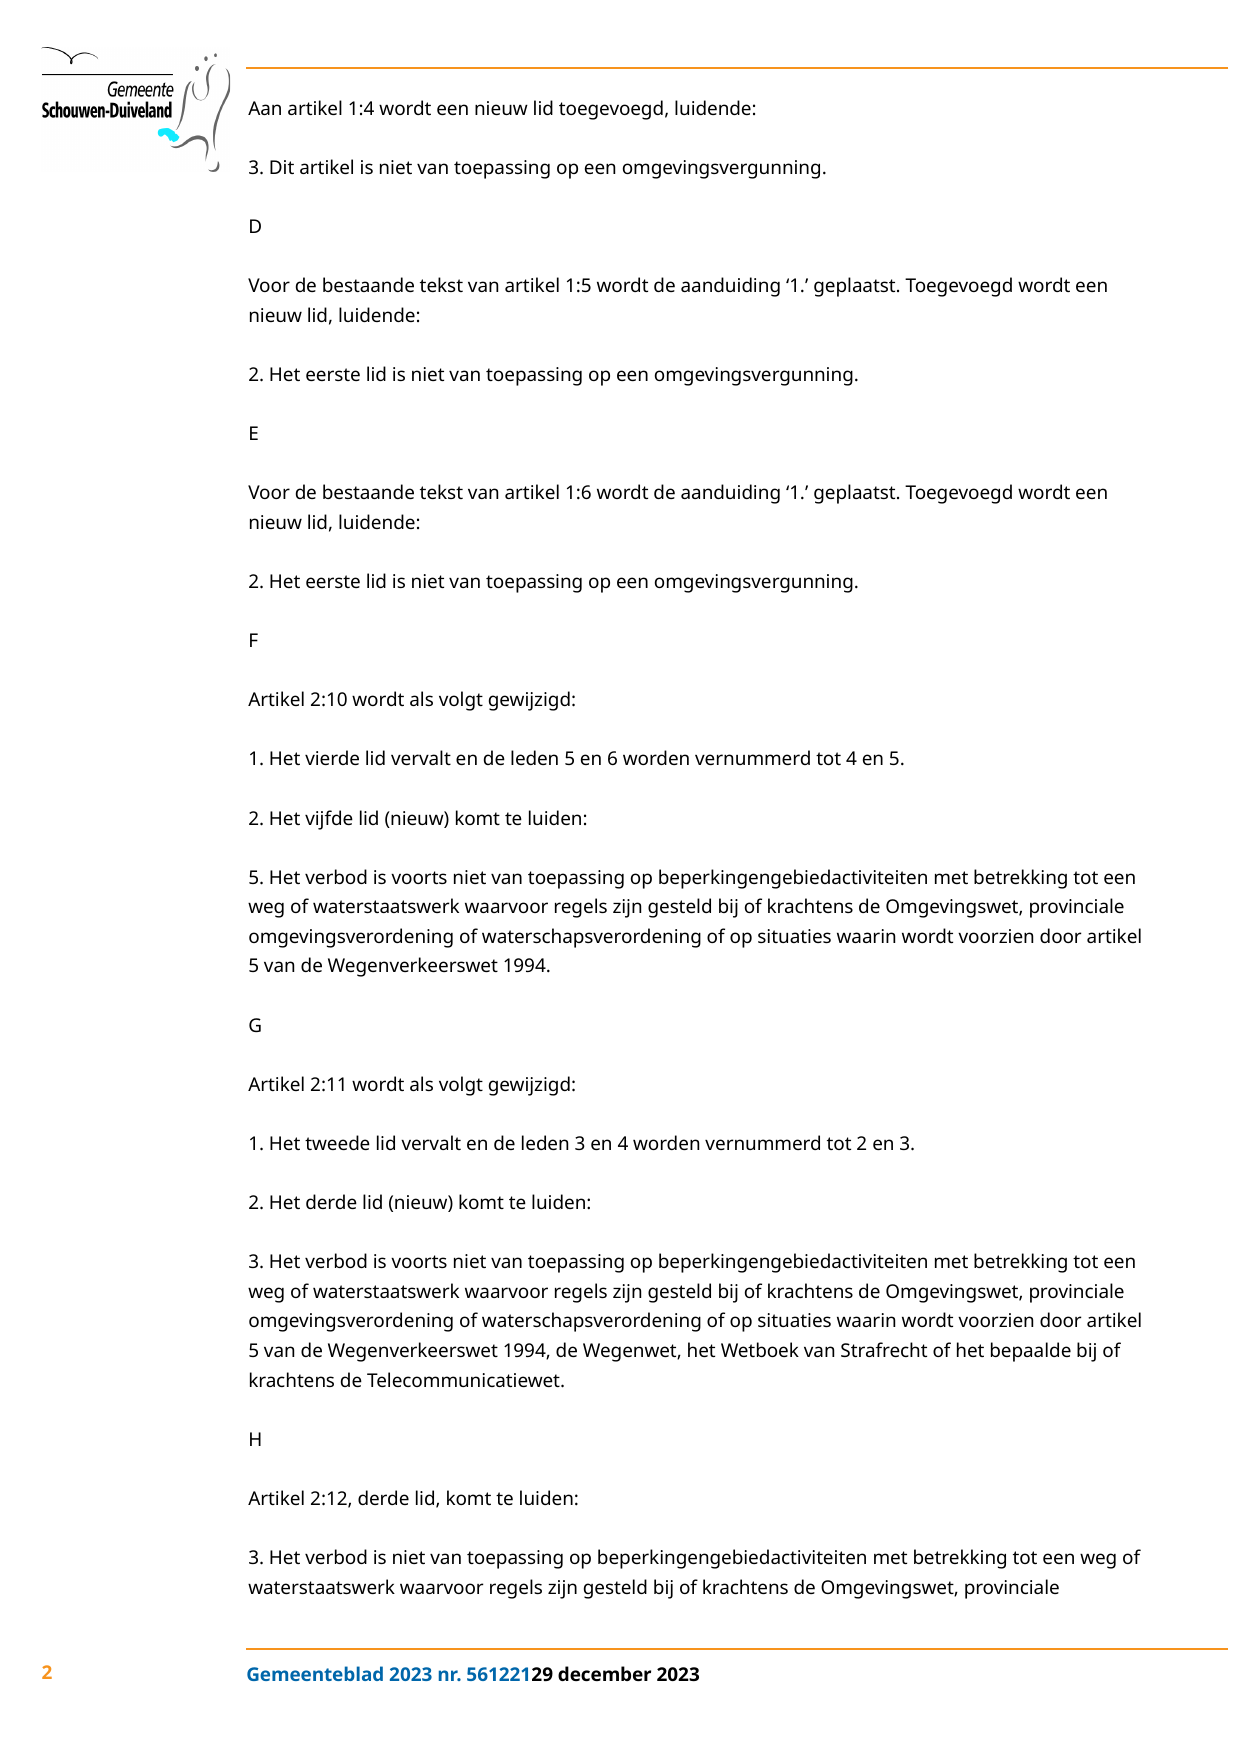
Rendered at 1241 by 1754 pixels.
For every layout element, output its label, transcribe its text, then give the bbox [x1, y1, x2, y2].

text Voor de bestaande tekst van artikel 1:6 wordt de aanduiding ‘1.’ geplaatst. Toegevoegd wordt een nieuw lid, luidende: [248, 479, 1152, 535]
text 3. Het verbod is niet van toepassing op beperkingengebiedactiviteiten met betrekking tot een weg of waterstaatswerk waarvoor regels zijn gesteld bij of krachtens de Omgevingswet, provinciale [248, 1544, 1152, 1600]
text 2. Het vijfde lid (nieuw) komt te luiden: [248, 805, 1152, 831]
text 2. Het derde lid (nieuw) komt te luiden: [248, 1189, 1152, 1215]
text H [248, 1426, 1152, 1452]
text E [248, 420, 1152, 446]
text 2. Het eerste lid is niet van toepassing op een omgevingsvergunning. [248, 568, 1152, 594]
text G [248, 1012, 1152, 1038]
text Artikel 2:11 wordt als volgt gewijzigd: [248, 1071, 1152, 1097]
text Aan artikel 1:4 wordt een nieuw lid toegevoegd, luidende: [248, 95, 1152, 121]
text 2. Het eerste lid is niet van toepassing op een omgevingsvergunning. [248, 361, 1152, 387]
text 5. Het verbod is voorts niet van toepassing op beperkingengebiedactiviteiten met betrekking tot een weg of waterstaatswerk waarvoor regels zijn gesteld bij of krachtens de Omgevingswet, provinciale omgevingsverordening of waterschapsverordening of op situaties waarin wordt voorzien door artikel 5 van de Wegenverkeerswet 1994. [248, 864, 1152, 978]
text Artikel 2:12, derde lid, komt te luiden: [248, 1485, 1152, 1511]
text D [248, 213, 1152, 239]
text Artikel 2:10 wordt als volgt gewijzigd: [248, 686, 1152, 712]
text 1. Het tweede lid vervalt en de leden 3 en 4 worden vernummerd tot 2 en 3. [248, 1130, 1152, 1156]
text F [248, 627, 1152, 653]
text 1. Het vierde lid vervalt en de leden 5 en 6 worden vernummerd tot 4 en 5. [248, 746, 1152, 771]
text 3. Het verbod is voorts niet van toepassing op beperkingengebiedactiviteiten met betrekking tot een weg of waterstaatswerk waarvoor regels zijn gesteld bij of krachtens de Omgevingswet, provinciale omgevingsverordening of waterschapsverordening of op situaties waarin wordt voorzien door artikel 5 van de Wegenverkeerswet 1994, de Wegenwet, het Wetboek van Strafrecht of het bepaalde bij of krachtens de Telecommunicatiewet. [248, 1248, 1152, 1393]
text Voor de bestaande tekst van artikel 1:5 wordt de aanduiding ‘1.’ geplaatst. Toegevoegd wordt een nieuw lid, luidende: [248, 272, 1152, 328]
picture [41, 47, 231, 172]
text 3. Dit artikel is niet van toepassing op een omgevingsvergunning. [248, 154, 1152, 180]
